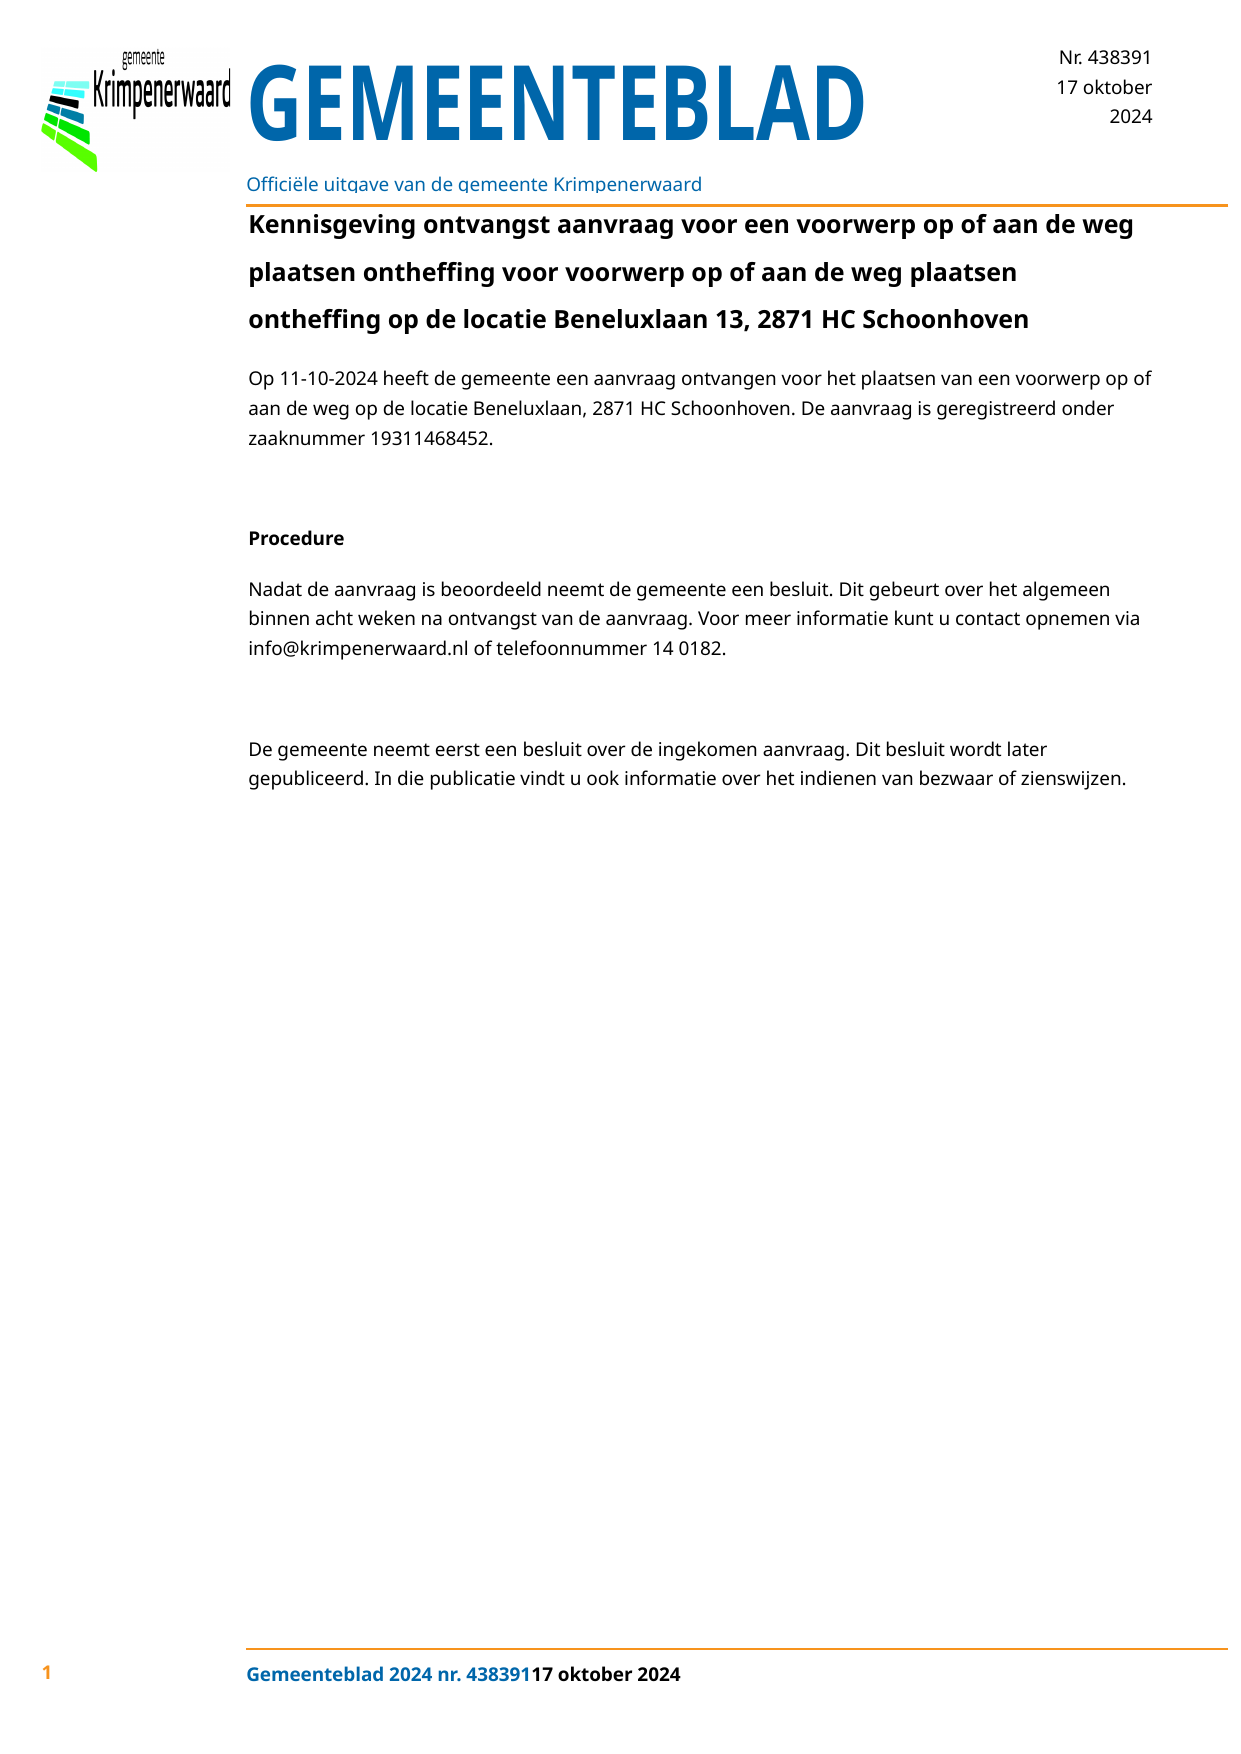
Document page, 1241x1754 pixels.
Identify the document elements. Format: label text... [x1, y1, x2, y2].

text Kennisgeving ontvangst aanvraag voor een voorwerp op of aan de weg plaatsen ontheffing voor voorwerp op of aan de weg plaatsen ontheffing op de locatie Beneluxlaan 13, 2871 HC Schoonhoven [248, 207, 1152, 336]
text Procedure [248, 526, 1152, 551]
text De gemeente neemt eerst een besluit over de ingekomen aanvraag. Dit besluit wordt later gepubliceerd. In die publicatie vindt u ook informatie over het indienen van bezwaar of zienswijzen. [248, 736, 1152, 791]
text Op 11-10-2024 heeft de gemeente een aanvraag ontvangen voor het plaatsen van een voorwerp op of aan de weg op de locatie Beneluxlaan, 2871 HC Schoonhoven. De aanvraag is geregistreerd onder zaaknummer 19311468452. [248, 366, 1152, 450]
picture [41, 47, 231, 172]
text Nadat de aanvraag is beoordeeld neemt de gemeente een besluit. Dit gebeurt over het algemeen binnen acht weken na ontvangst van de aanvraag. Voor meer informatie kunt u contact opnemen via info@krimpenerwaard.nl of telefoonnummer 14 0182. [248, 576, 1152, 661]
